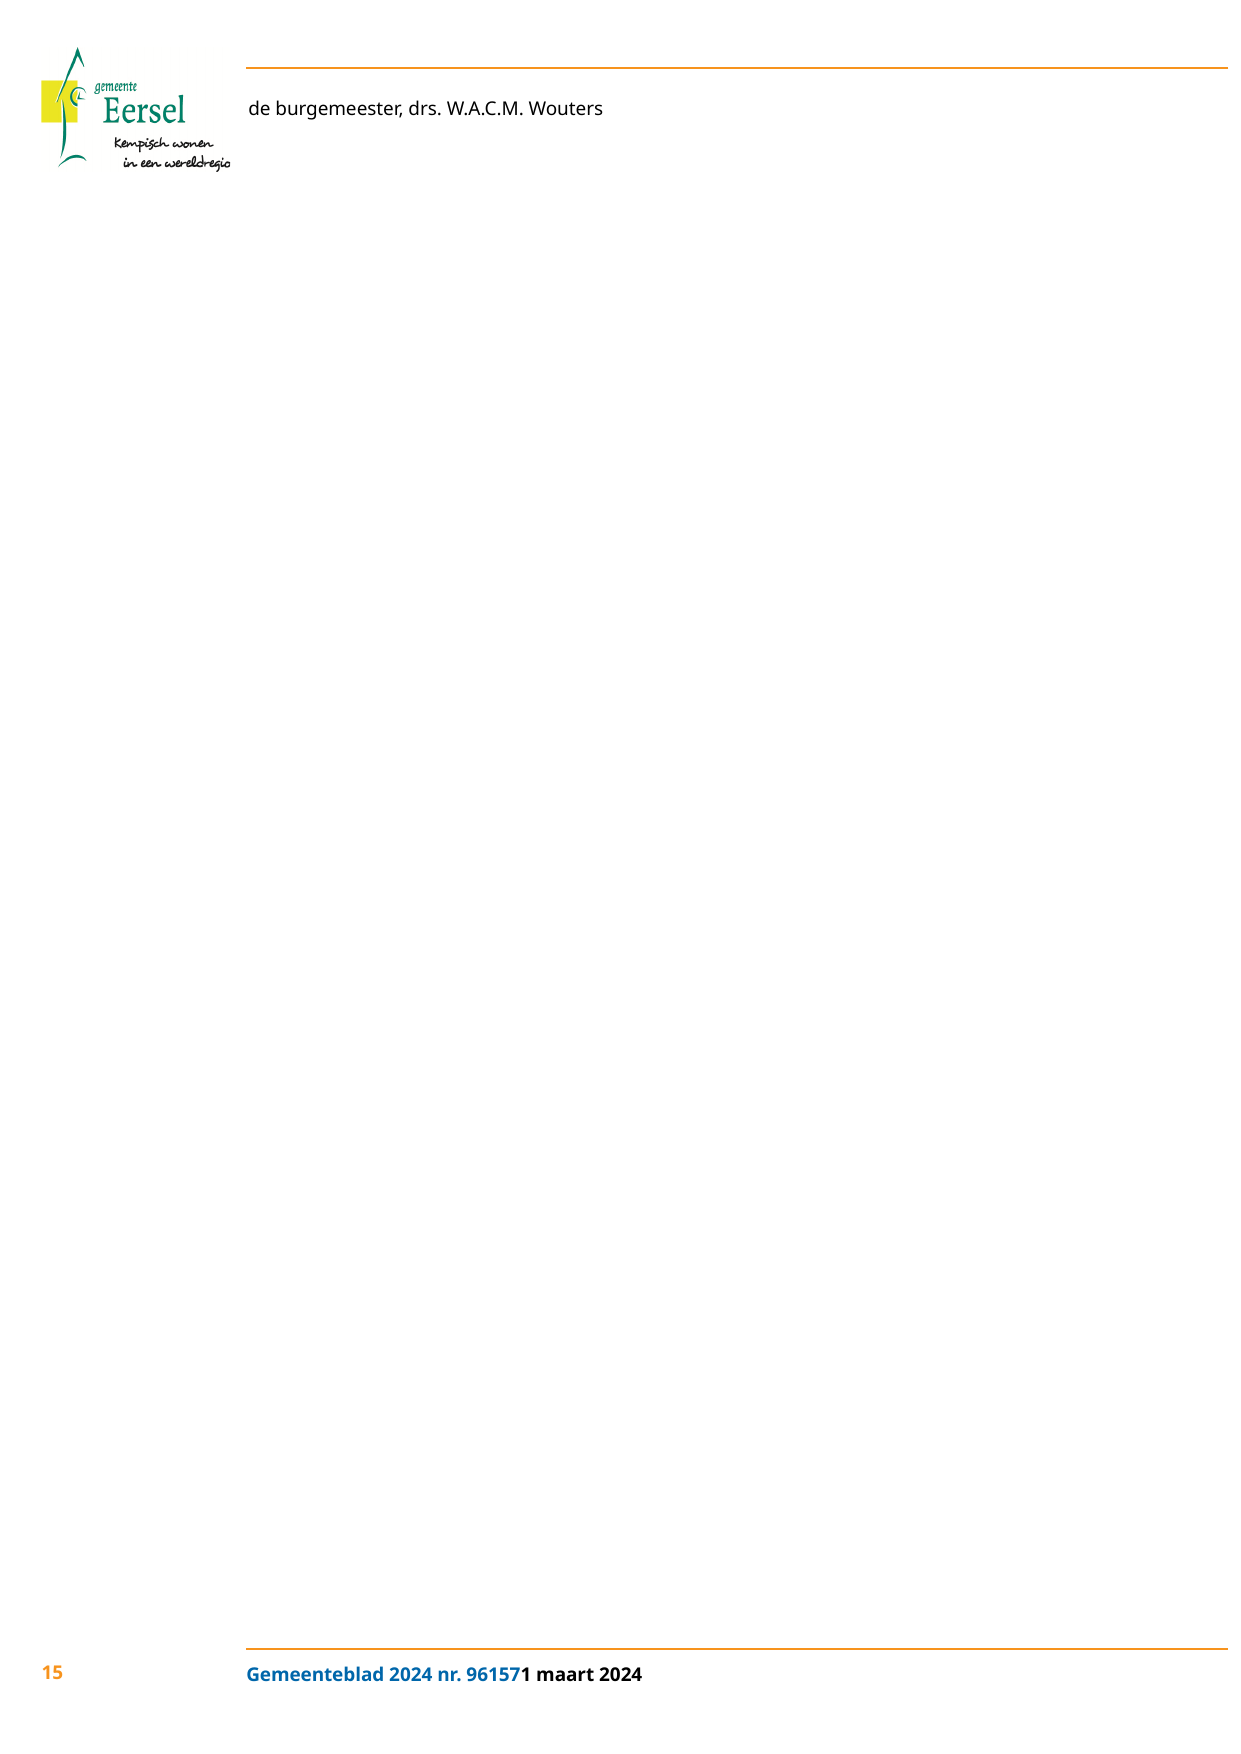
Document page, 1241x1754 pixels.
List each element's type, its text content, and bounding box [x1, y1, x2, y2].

text de burgemeester, drs. W.A.C.M. Wouters [248, 95, 1152, 121]
picture [41, 47, 231, 172]
